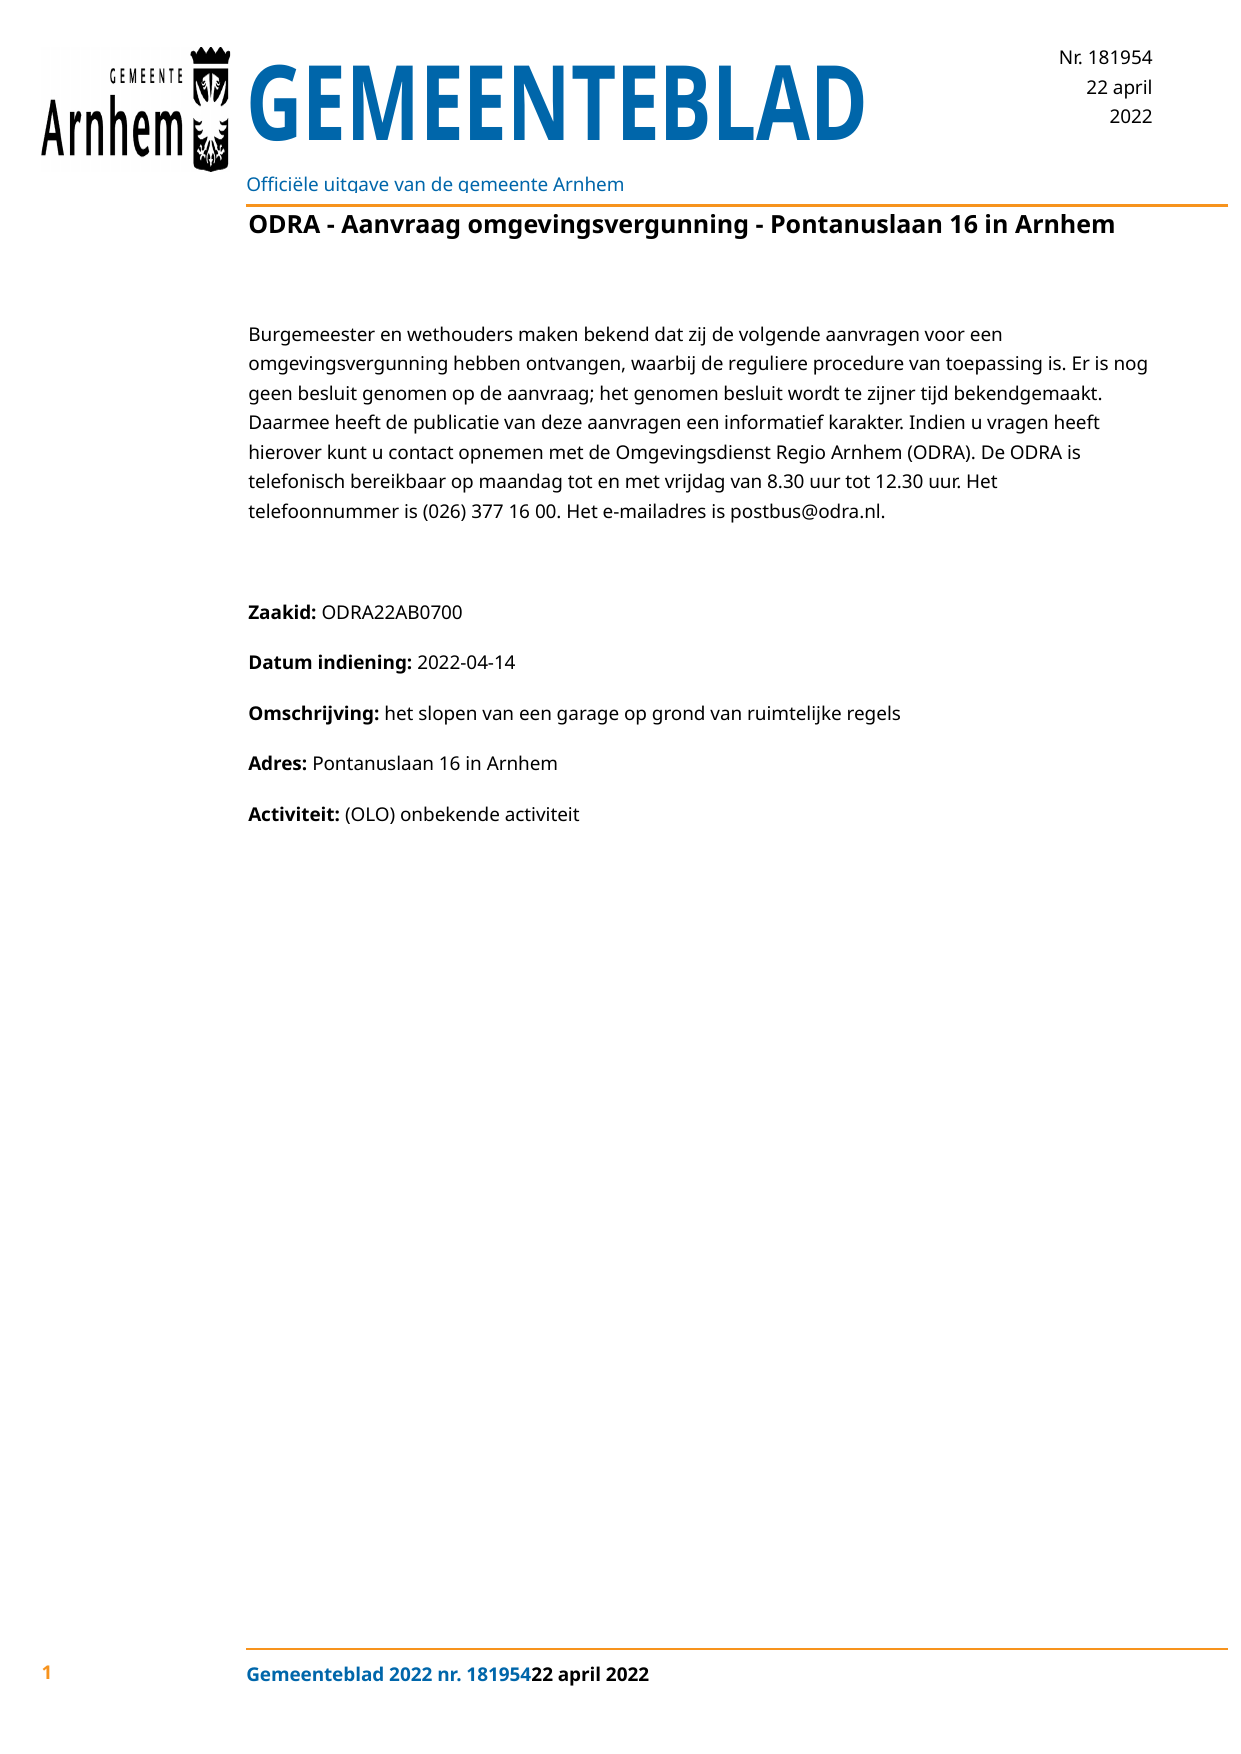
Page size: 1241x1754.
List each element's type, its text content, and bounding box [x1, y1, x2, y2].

text Activiteit: (OLO) onbekende activiteit [248, 801, 1152, 826]
picture [41, 47, 231, 172]
text Burgemeester en wethouders maken bekend dat zij de volgende aanvragen voor een omgevingsvergunning hebben ontvangen, waarbij de reguliere procedure van toepassing is. Er is nog geen besluit genomen op de aanvraag; het genomen besluit wordt te zijner tijd bekendgemaakt. Daarmee heeft de publicatie van deze aanvragen een informatief karakter. Indien u vragen heeft hierover kunt u contact opnemen met de Omgevingsdienst Regio Arnhem (ODRA). De ODRA is telefonisch bereikbaar op maandag tot en met vrijdag van 8.30 uur tot 12.30 uur. Het telefoonnummer is (026) 377 16 00. Het e-mailadres is postbus@odra.nl. [248, 321, 1152, 524]
text ODRA - Aanvraag omgevingsvergunning - Pontanuslaan 16 in Arnhem [248, 207, 1152, 241]
text Adres: Pontanuslaan 16 in Arnhem [248, 750, 1152, 776]
text Omschrijving: het slopen van een garage op grond van ruimtelijke regels [248, 700, 1152, 726]
text Datum indiening: 2022-04-14 [248, 649, 1152, 675]
text Zaakid: ODRA22AB0700 [248, 599, 1152, 625]
